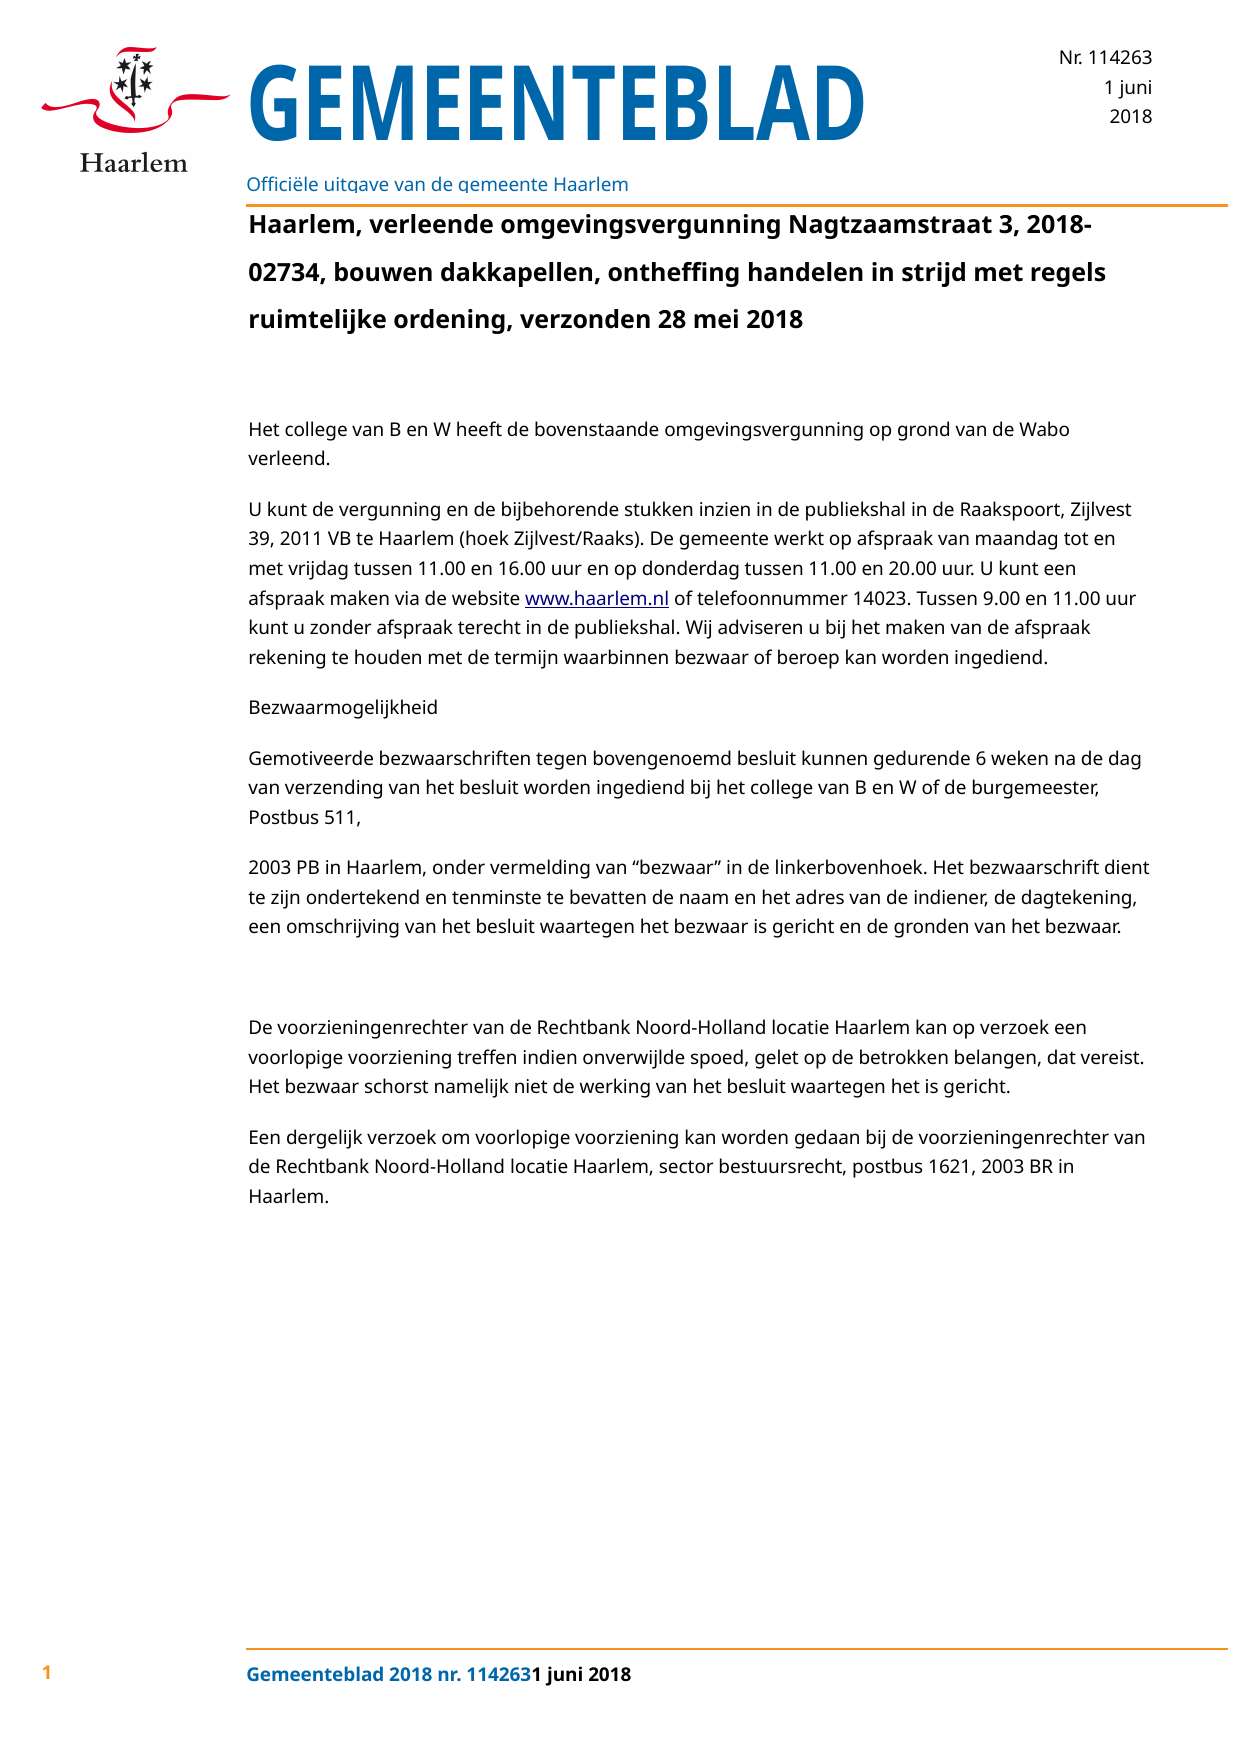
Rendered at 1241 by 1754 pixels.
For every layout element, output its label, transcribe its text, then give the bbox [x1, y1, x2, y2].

text 2003 PB in Haarlem, onder vermelding van “bezwaar” in de linkerbovenhoek. Het bezwaarschrift dient te zijn ondertekend en tenminste te bevatten de naam en het adres van de indiener, de dagtekening, een omschrijving van het besluit waartegen het bezwaar is gericht en de gronden van het bezwaar. [248, 854, 1152, 939]
text Het college van B en W heeft de bovenstaande omgevingsvergunning op grond van de Wabo verleend. [248, 416, 1152, 471]
text Gemotiveerde bezwaarschriften tegen bovengenoemd besluit kunnen gedurende 6 weken na de dag van verzending van het besluit worden ingediend bij het college van B en W of de burgemeester, Postbus 511, [248, 745, 1152, 829]
text De voorzieningenrechter van de Rechtbank Noord-Holland locatie Haarlem kan op verzoek een voorlopige voorziening treffen indien onverwijlde spoed, gelet op de betrokken belangen, dat vereist. Het bezwaar schorst namelijk niet de werking van het besluit waartegen het is gericht. [248, 1014, 1152, 1099]
text Bezwaarmogelijkheid [248, 694, 1152, 720]
picture [41, 47, 231, 172]
text Een dergelijk verzoek om voorlopige voorziening kan worden gedaan bij de voorzieningenrechter van de Rechtbank Noord-Holland locatie Haarlem, sector bestuursrecht, postbus 1621, 2003 BR in Haarlem. [248, 1124, 1152, 1209]
text Haarlem, verleende omgevingsvergunning Nagtzaamstraat 3, 2018-02734, bouwen dakkapellen, ontheffing handelen in strijd met regels ruimtelijke ordening, verzonden 28 mei 2018 [248, 207, 1152, 336]
text U kunt de vergunning en de bijbehorende stukken inzien in de publiekshal in de Raakspoort, Zijlvest 39, 2011 VB te Haarlem (hoek Zijlvest/Raaks). De gemeente werkt op afspraak van maandag tot en met vrijdag tussen 11.00 en 16.00 uur en op donderdag tussen 11.00 en 20.00 uur. U kunt een afspraak maken via de website www.haarlem.nl of telefoonnummer 14023. Tussen 9.00 en 11.00 uur kunt u zonder afspraak terecht in de publiekshal. Wij adviseren u bij het maken van de afspraak rekening te houden met de termijn waarbinnen bezwaar of beroep kan worden ingediend. [248, 496, 1152, 669]
